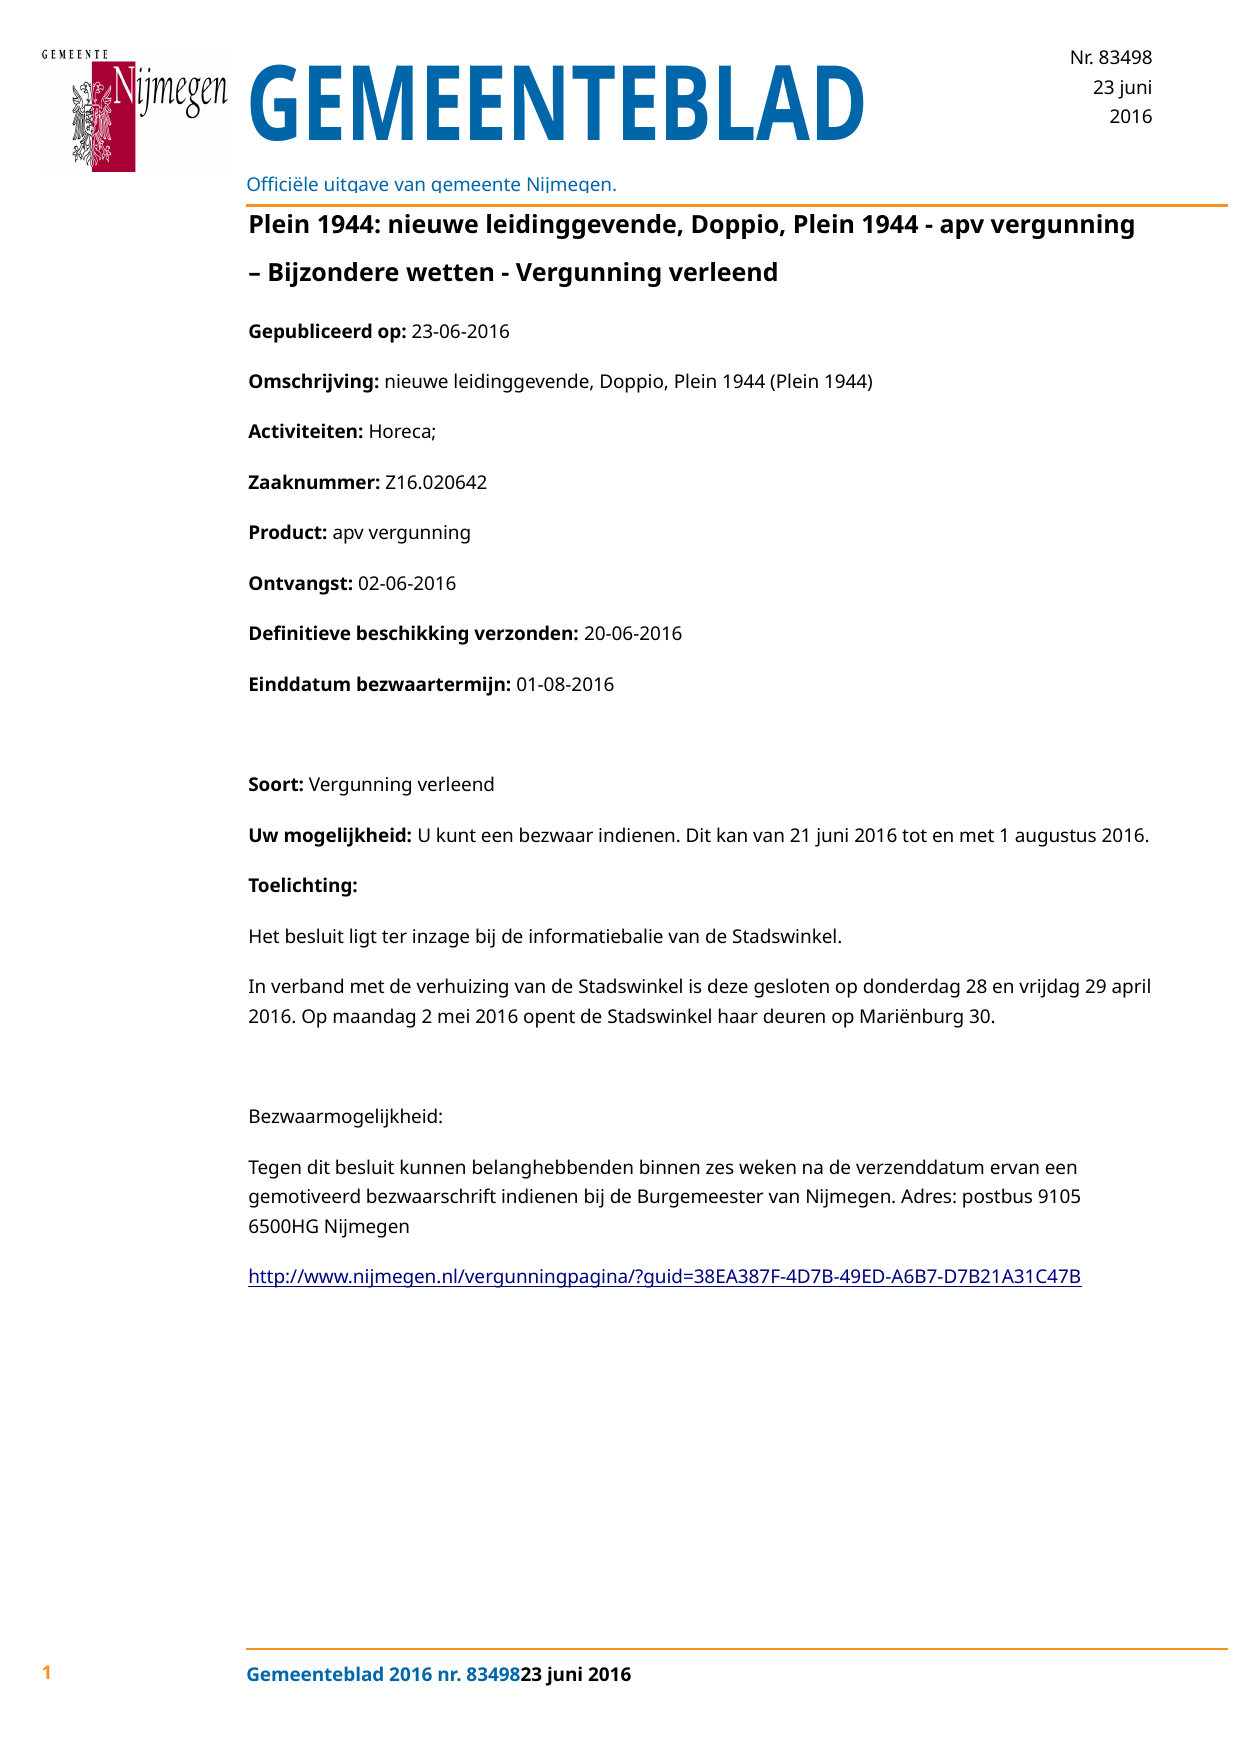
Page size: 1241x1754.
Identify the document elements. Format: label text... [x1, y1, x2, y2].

picture [41, 47, 231, 172]
text Toelichting: [248, 872, 1152, 898]
text Omschrijving: nieuwe leidinggevende, Doppio, Plein 1944 (Plein 1944) [248, 368, 1152, 394]
text Het besluit ligt ter inzage bij de informatiebalie van de Stadswinkel. [248, 923, 1152, 949]
text Ontvangst: 02-06-2016 [248, 570, 1152, 596]
text Bezwaarmogelijkheid: [248, 1104, 1152, 1129]
text Plein 1944: nieuwe leidinggevende, Doppio, Plein 1944 - apv vergunning – Bijzondere wetten - Vergunning verleend [248, 207, 1152, 288]
text Tegen dit besluit kunnen belanghebbenden binnen zes weken na de verzenddatum ervan een gemotiveerd bezwaarschrift indienen bij de Burgemeester van Nijmegen. Adres: postbus 9105 6500HG Nijmegen [248, 1154, 1152, 1239]
text Product: apv vergunning [248, 519, 1152, 545]
text Gepubliceerd op: 23-06-2016 [248, 318, 1152, 344]
text Soort: Vergunning verleend [248, 772, 1152, 797]
text Zaaknummer: Z16.020642 [248, 469, 1152, 495]
text Uw mogelijkheid: U kunt een bezwaar indienen. Dit kan van 21 juni 2016 tot en met 1 augustus 2016. [248, 822, 1152, 848]
text http://www.nijmegen.nl/vergunningpagina/?guid=38EA387F-4D7B-49ED-A6B7-D7B21A31C47B [248, 1264, 1152, 1289]
text Definitieve beschikking verzonden: 20-06-2016 [248, 620, 1152, 646]
text Activiteiten: Horeca; [248, 419, 1152, 444]
text Einddatum bezwaartermijn: 01-08-2016 [248, 671, 1152, 697]
text In verband met de verhuizing van de Stadswinkel is deze gesloten op donderdag 28 en vrijdag 29 april 2016. Op maandag 2 mei 2016 opent de Stadswinkel haar deuren op Mariënburg 30. [248, 973, 1152, 1029]
